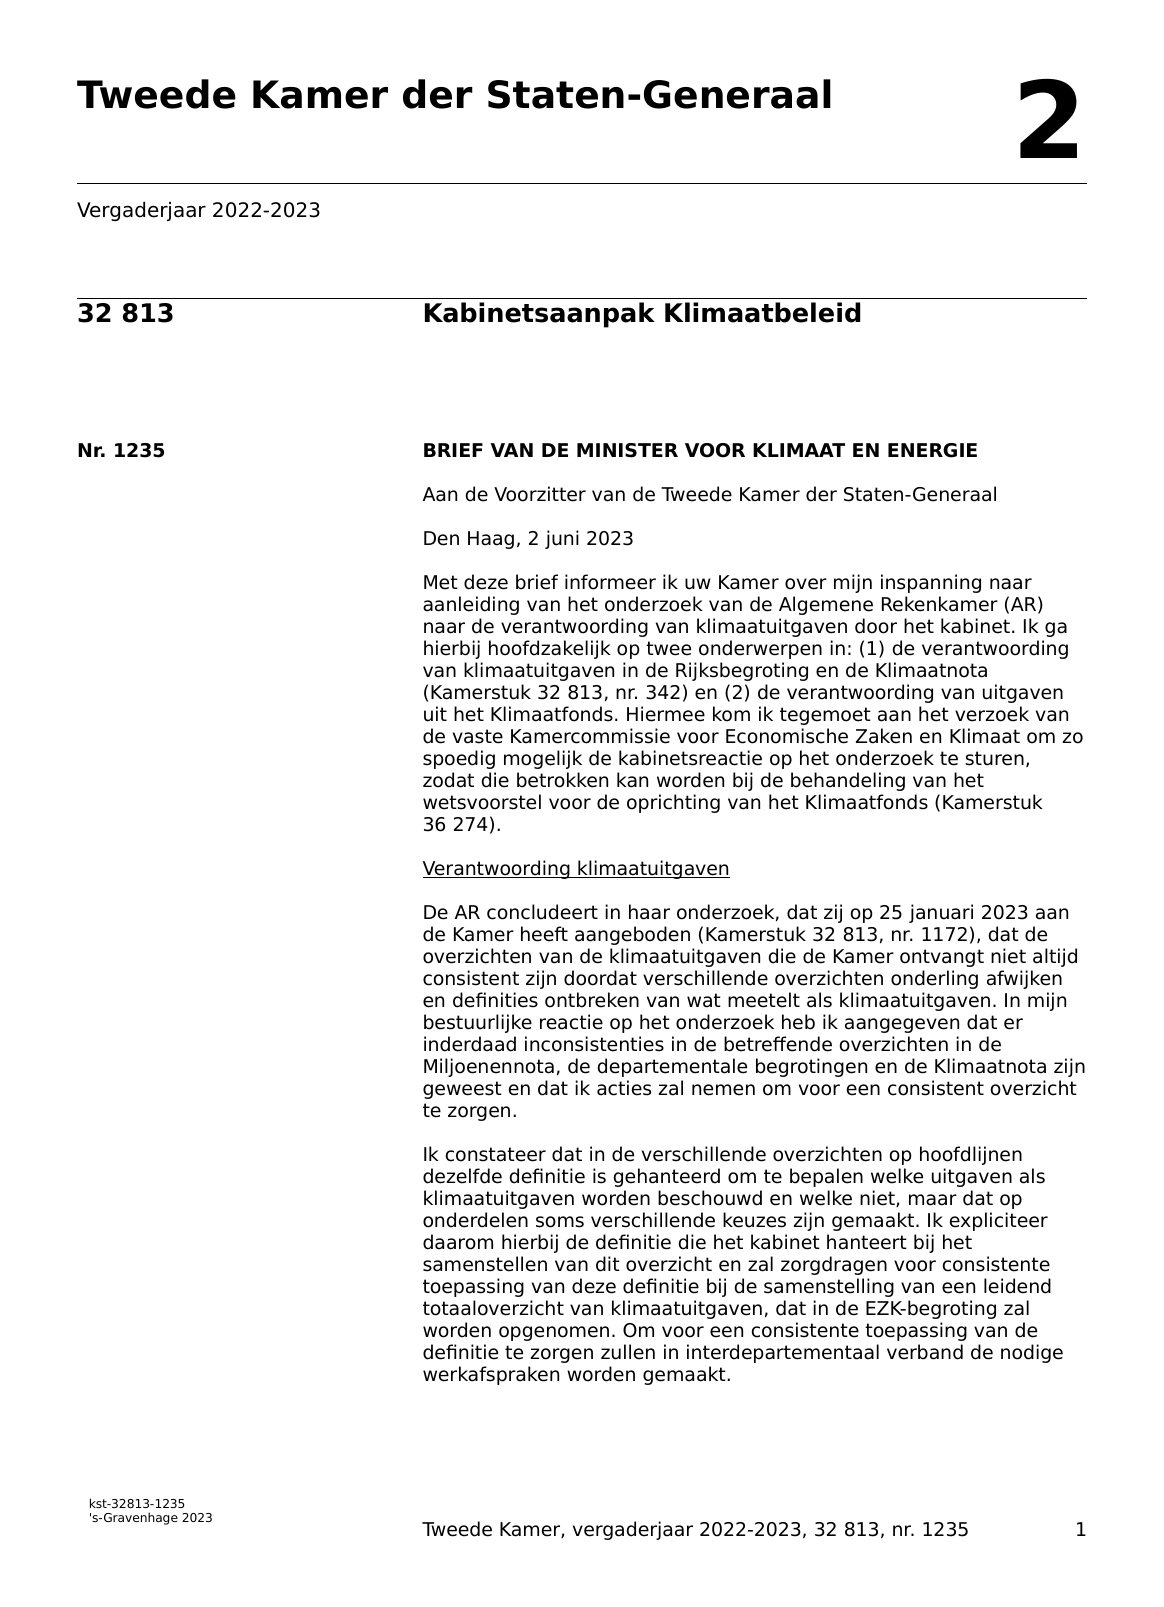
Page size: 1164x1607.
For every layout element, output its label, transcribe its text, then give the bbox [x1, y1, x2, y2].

table_cell Vergaderjaar 2022-2023 [77, 184, 1087, 298]
table_header 2 [886, 59, 1087, 183]
subtitle 32 813 Kabinetsaanpak Klimaatbeleid [77, 299, 1087, 329]
text kst-32813-1235 [88, 1497, 323, 1511]
table_header Tweede Kamer der Staten-Generaal [77, 59, 886, 183]
text 's-Gravenhage 2023 [88, 1511, 323, 1525]
subtitle Verantwoording klimaatuitgaven [422, 858, 1087, 880]
text De AR concludeert in haar onderzoek, dat zij op 25 januari 2023 aan de Kamer heeft aangeboden (Kamerstuk 32 813, nr. 1172), dat de overzichten van de klimaatuitgaven die de Kamer ontvangt niet altijd consistent zijn doordat verschillende overzichten onderling afwijken en definities ontbreken van wat meetelt als klimaatuitgaven. In mijn bestuurlijke reactie op het onderzoek heb ik aangegeven dat er inderdaad inconsistenties in de betreffende overzichten in de Miljoenennota, de departementale begrotingen en de Klimaatnota zijn geweest en dat ik acties zal nemen om voor een consistent overzicht te zorgen. [422, 902, 1087, 1122]
subtitle Nr. 1235 BRIEF VAN DE MINISTER VOOR KLIMAAT EN ENERGIE [77, 440, 1087, 462]
text Met deze brief informeer ik uw Kamer over mijn inspanning naar aanleiding van het onderzoek van de Algemene Rekenkamer (AR) naar de verantwoording van klimaatuitgaven door het kabinet. Ik ga hierbij hoofdzakelijk op twee onderwerpen in: (1) de verantwoording van klimaatuitgaven in de Rijksbegroting en de Klimaatnota (Kamerstuk 32 813, nr. 342) en (2) de verantwoording van uitgaven uit het Klimaatfonds. Hiermee kom ik tegemoet aan het verzoek van de vaste Kamercommissie voor Economische Zaken en Klimaat om zo spoedig mogelijk de kabinetsreactie op het onderzoek te sturen, zodat die betrokken kan worden bij de behandeling van het wetsvoorstel voor de oprichting van het Klimaatfonds (Kamerstuk 36 274). [422, 572, 1087, 836]
text Ik constateer dat in de verschillende overzichten op hoofdlijnen dezelfde definitie is gehanteerd om te bepalen welke uitgaven als klimaatuitgaven worden beschouwd en welke niet, maar dat op onderdelen soms verschillende keuzes zijn gemaakt. Ik expliciteer daarom hierbij de definitie die het kabinet hanteert bij het samenstellen van dit overzicht en zal zorgdragen voor consistente toepassing van deze definitie bij de samenstelling van een leidend totaaloverzicht van klimaatuitgaven, dat in de EZK-begroting zal worden opgenomen. Om voor een consistente toepassing van de definitie te zorgen zullen in interdepartementaal verband de nodige werkafspraken worden gemaakt. [422, 1144, 1087, 1386]
text Aan de Voorzitter van de Tweede Kamer der Staten-Generaal [422, 484, 1087, 506]
text Den Haag, 2 juni 2023 [422, 528, 1087, 550]
